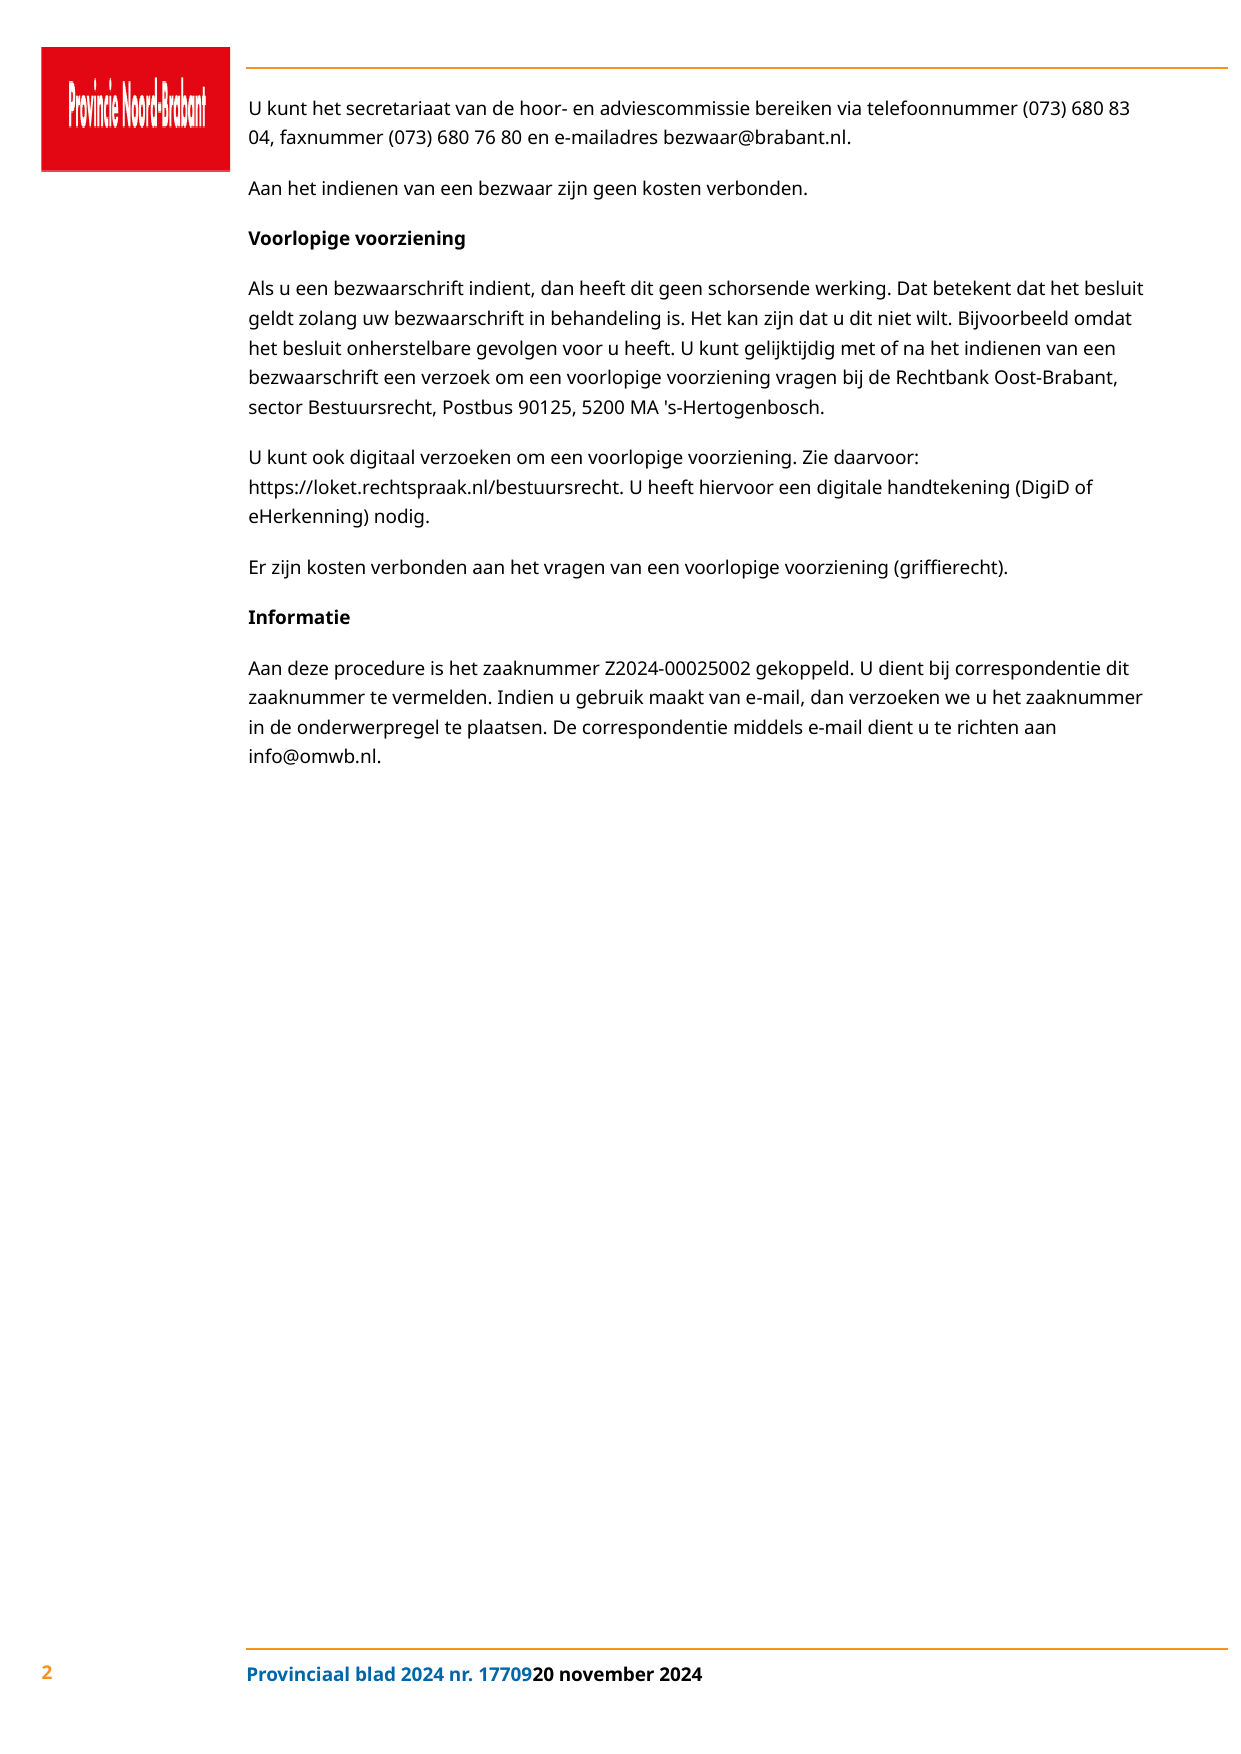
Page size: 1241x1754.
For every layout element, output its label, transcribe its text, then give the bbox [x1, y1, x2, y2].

text Er zijn kosten verbonden aan het vragen van een voorlopige voorziening (griffierecht). [248, 554, 1152, 580]
text Informatie [248, 604, 1152, 630]
text Aan deze procedure is het zaaknummer Z2024-00025002 gekoppeld. U dient bij correspondentie dit zaaknummer te vermelden. Indien u gebruik maakt van e-mail, dan verzoeken we u het zaaknummer in de onderwerpregel te plaatsen. De correspondentie middels e-mail dient u te richten aan info@omwb.nl. [248, 655, 1152, 769]
text Aan het indienen van een bezwaar zijn geen kosten verbonden. [248, 175, 1152, 201]
picture [41, 47, 231, 172]
text U kunt het secretariaat van de hoor- en adviescommissie bereiken via telefoonnummer (073) 680 83 04, faxnummer (073) 680 76 80 en e-mailadres bezwaar@brabant.nl. [248, 95, 1152, 150]
text Voorlopige voorziening [248, 225, 1152, 251]
text Als u een bezwaarschrift indient, dan heeft dit geen schorsende werking. Dat betekent dat het besluit geldt zolang uw bezwaarschrift in behandeling is. Het kan zijn dat u dit niet wilt. Bijvoorbeeld omdat het besluit onherstelbare gevolgen voor u heeft. U kunt gelijktijdig met of na het indienen van een bezwaarschrift een verzoek om een voorlopige voorziening vragen bij de Rechtbank Oost-Brabant, sector Bestuursrecht, Postbus 90125, 5200 MA 's‑Hertogenbosch. [248, 276, 1152, 420]
text U kunt ook digitaal verzoeken om een voorlopige voorziening. Zie daarvoor: https://loket.rechtspraak.nl/bestuursrecht. U heeft hiervoor een digitale handtekening (DigiD of eHerkenning) nodig. [248, 444, 1152, 529]
